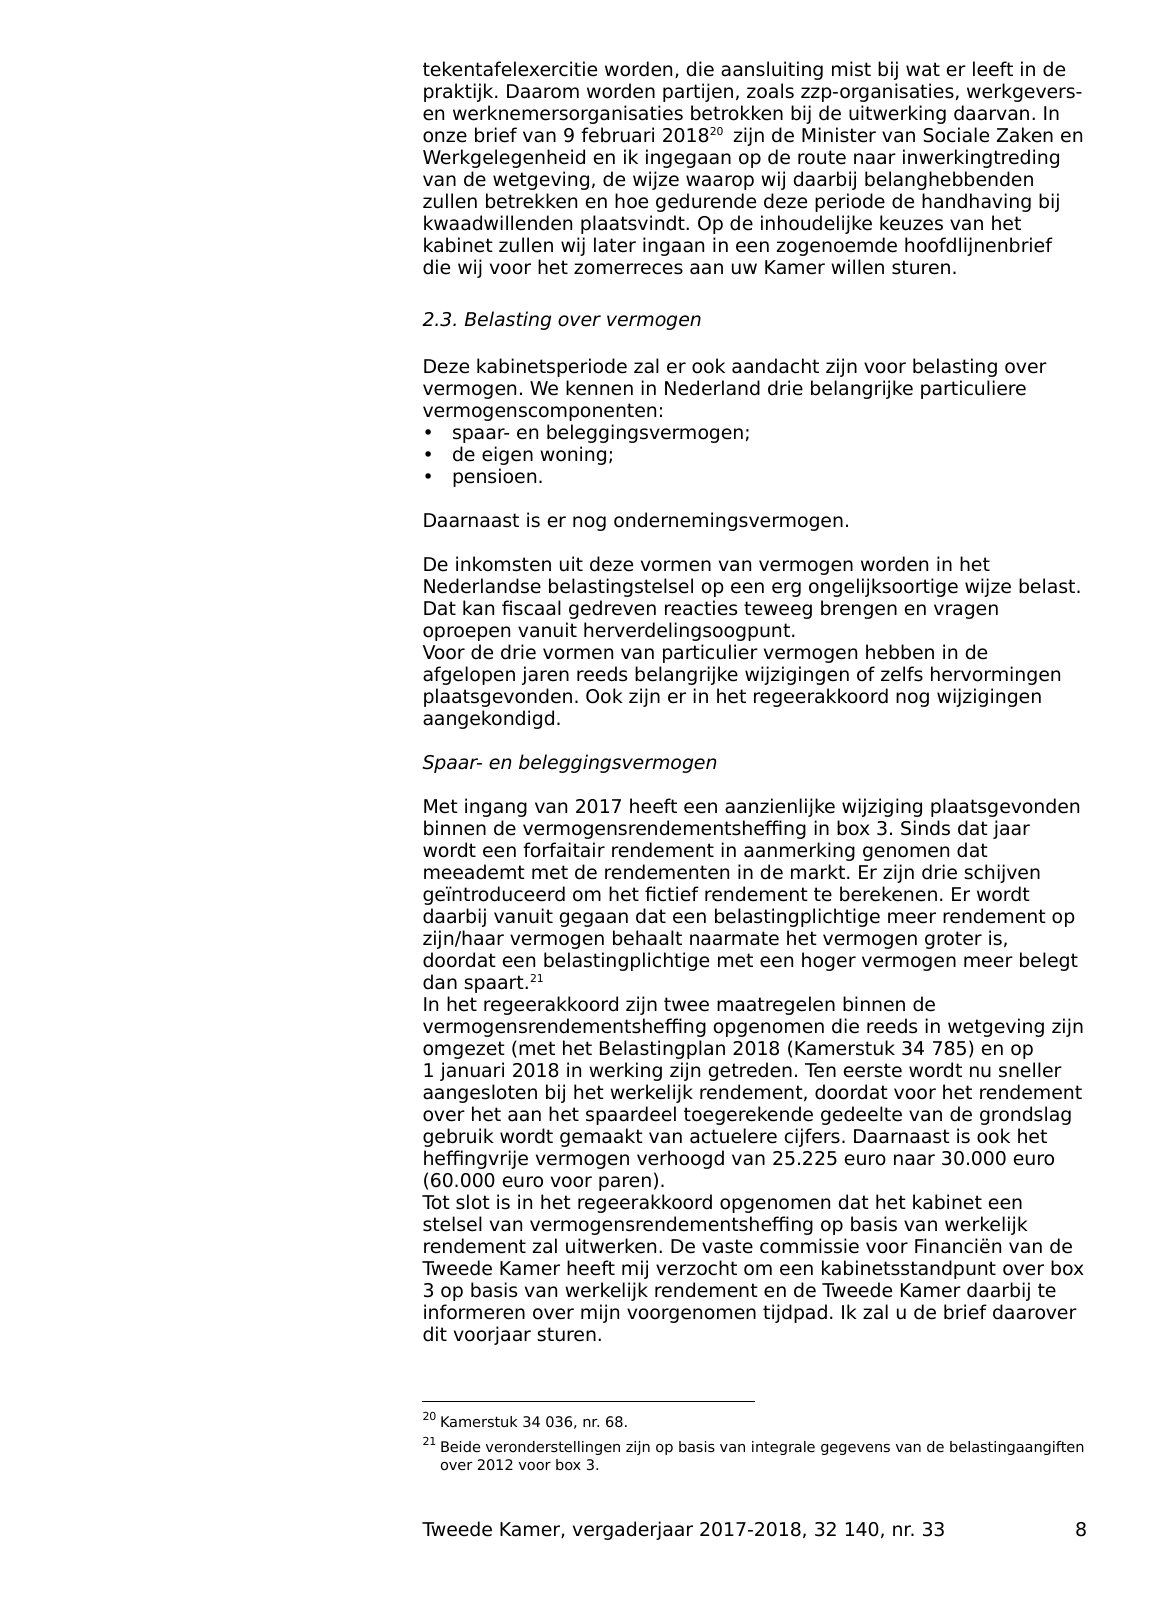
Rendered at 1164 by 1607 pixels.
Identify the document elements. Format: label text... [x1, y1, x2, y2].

text • pensioen. [422, 466, 1087, 488]
text Voor de drie vormen van particulier vermogen hebben in de afgelopen jaren reeds belangrijke wijzigingen of zelfs hervormingen plaatsgevonden. Ook zijn er in het regeerakkoord nog wijzigingen aangekondigd. [422, 642, 1087, 730]
text Met ingang van 2017 heeft een aanzienlijke wijziging plaatsgevonden binnen de vermogensrendementsheffing in box 3. Sinds dat jaar wordt een forfaitair rendement in aanmerking genomen dat meeademt met de rendementen in de markt. Er zijn drie schijven geïntroduceerd om het fictief rendement te berekenen. Er wordt daarbij vanuit gegaan dat een belastingplichtige meer rendement op zijn/haar vermogen behaalt naarmate het vermogen groter is, doordat een belastingplichtige met een hoger vermogen meer belegt dan spaart. [422, 796, 1087, 994]
text Deze kabinetsperiode zal er ook aandacht zijn voor belasting over vermogen. We kennen in Nederland drie belangrijke particuliere vermogenscomponenten: [422, 356, 1087, 422]
text In het regeerakkoord zijn twee maatregelen binnen de vermogensrendementsheffing opgenomen die reeds in wetgeving zijn omgezet (met het Belastingplan 2018 (Kamerstuk 34 785) en op 1 januari 2018 in werking zijn getreden. Ten eerste wordt nu sneller aangesloten bij het werkelijk rendement, doordat voor het rendement over het aan het spaardeel toegerekende gedeelte van de grondslag gebruik wordt gemaakt van actuelere cijfers. Daarnaast is ook het heffingvrije vermogen verhoogd van 25.225 euro naar 30.000 euro (60.000 euro voor paren). [422, 994, 1087, 1192]
text Beide veronderstellingen zijn op basis van integrale gegevens van de belastingaangiften over 2012 voor box 3. [422, 1435, 1087, 1474]
text De inkomsten uit deze vormen van vermogen worden in het Nederlandse belastingstelsel op een erg ongelijksoortige wijze belast. Dat kan fiscaal gedreven reacties teweeg brengen en vragen oproepen vanuit herverdelingsoogpunt. [422, 554, 1087, 642]
text tekentafelexercitie worden, die aansluiting mist bij wat er leeft in de praktijk. Daarom worden partijen, zoals zzp-organisaties, werkgevers- en werknemersorganisaties betrokken bij de uitwerking daarvan. In onze brief van 9 februari 2018 zijn de Minister van Sociale Zaken en Werkgelegenheid en ik ingegaan op de route naar inwerkingtreding van de wetgeving, de wijze waarop wij daarbij belanghebbenden zullen betrekken en hoe gedurende deze periode de handhaving bij kwaadwillenden plaatsvindt. Op de inhoudelijke keuzes van het kabinet zullen wij later ingaan in een zogenoemde hoofdlijnenbrief die wij voor het zomerreces aan uw Kamer willen sturen. [422, 59, 1087, 279]
text • de eigen woning; [422, 444, 1087, 466]
text Daarnaast is er nog ondernemingsvermogen. [422, 510, 1087, 532]
text Kamerstuk 34 036, nr. 68. [422, 1410, 1087, 1432]
subtitle 2.3. Belasting over vermogen [422, 309, 1087, 331]
subtitle Spaar- en beleggingsvermogen [422, 752, 1087, 774]
text Tot slot is in het regeerakkoord opgenomen dat het kabinet een stelsel van vermogensrendementsheffing op basis van werkelijk rendement zal uitwerken. De vaste commissie voor Financiën van de Tweede Kamer heeft mij verzocht om een kabinetsstandpunt over box 3 op basis van werkelijk rendement en de Tweede Kamer daarbij te informeren over mijn voorgenomen tijdpad. Ik zal u de brief daarover dit voorjaar sturen. [422, 1192, 1087, 1346]
text • spaar- en beleggingsvermogen; [422, 422, 1087, 444]
